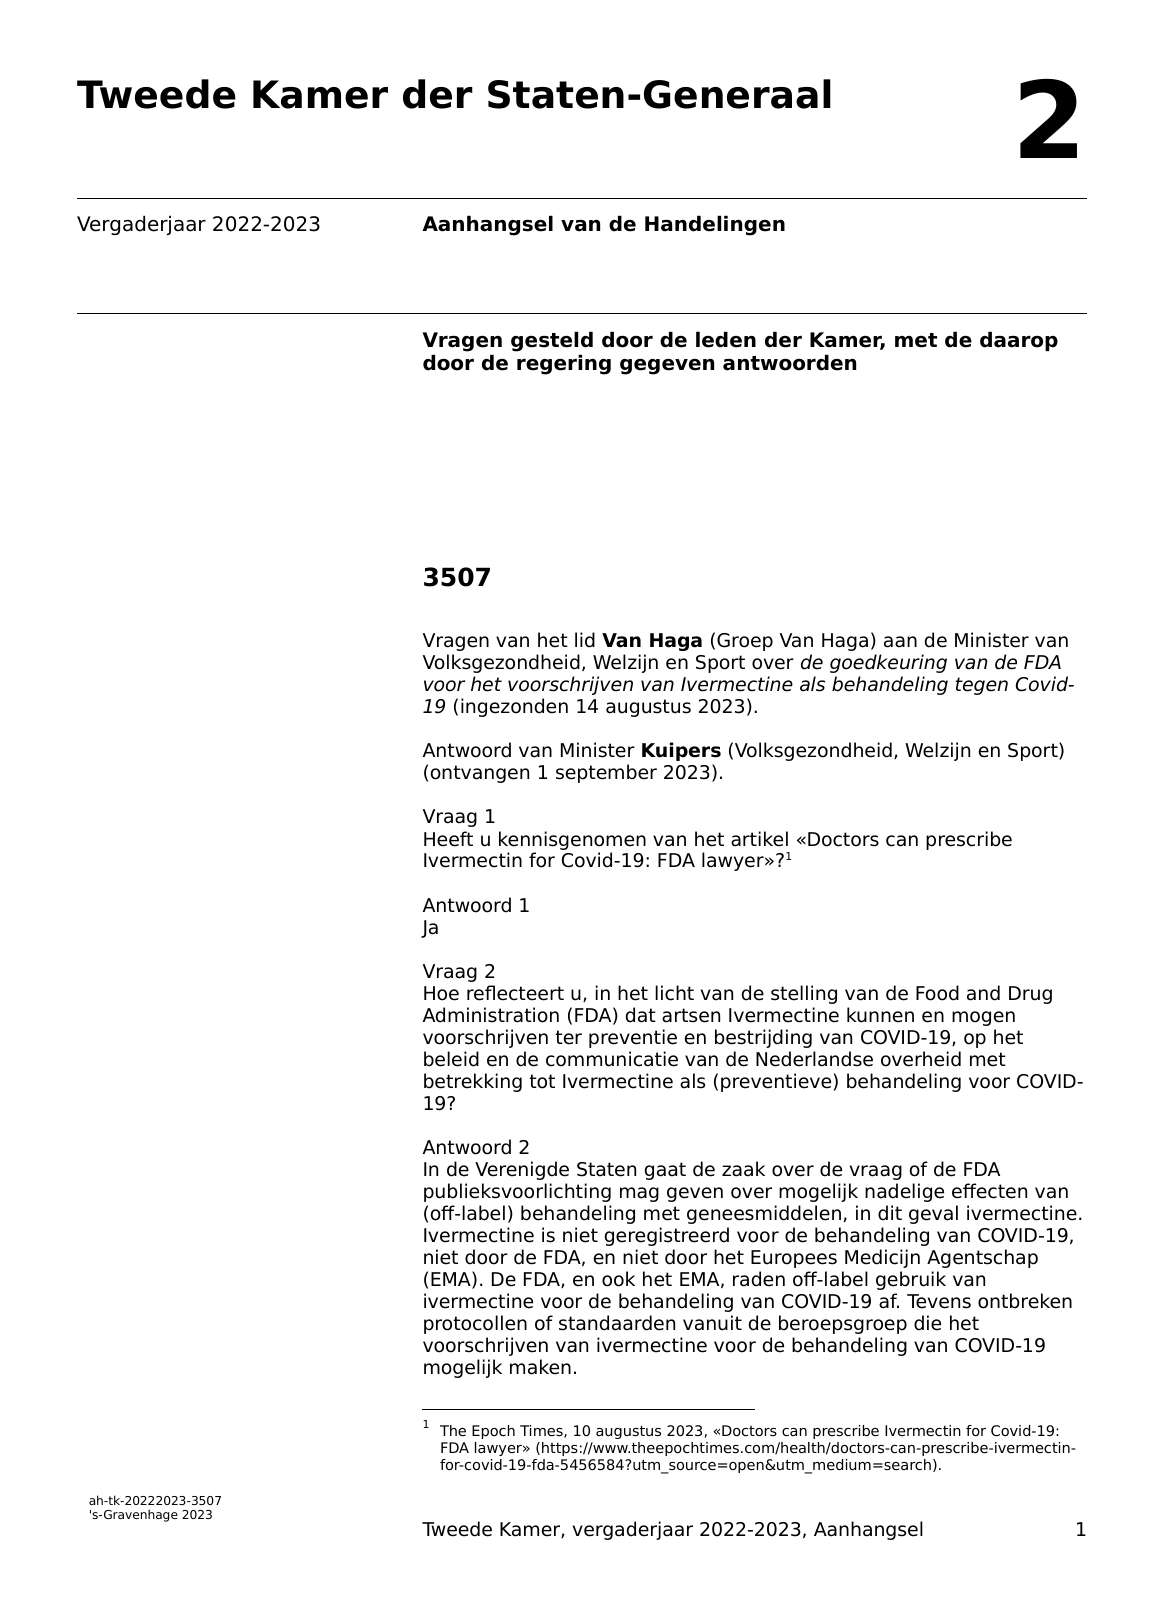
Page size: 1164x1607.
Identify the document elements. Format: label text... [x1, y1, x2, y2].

text The Epoch Times, 10 augustus 2023, «Doctors can prescribe Ivermectin for Covid-19: FDA lawyer» (https://www.theepochtimes.com/health/doctors-can-prescribe-ivermectin-for-covid-19-fda-5456584?utm_source=open&utm_medium=search). [422, 1418, 1087, 1474]
table_cell Vergaderjaar 2022-2023 [77, 199, 422, 313]
table_header Tweede Kamer der Staten-Generaal [77, 59, 886, 198]
text 's-Gravenhage 2023 [88, 1508, 323, 1522]
table_header 2 [886, 59, 1087, 198]
text Heeft u kennisgenomen van het artikel «Doctors can prescribe Ivermectin for Covid-19: FDA lawyer»? [422, 828, 1087, 872]
text In de Verenigde Staten gaat de zaak over de vraag of de FDA publieksvoorlichting mag geven over mogelijk nadelige effecten van (off-label) behandeling met geneesmiddelen, in dit geval ivermectine. Ivermectine is niet geregistreerd voor de behandeling van COVID-19, niet door de FDA, en niet door het Europees Medicijn Agentschap (EMA). De FDA, en ook het EMA, raden off-label gebruik van ivermectine voor de behandeling van COVID-19 af. Tevens ontbreken protocollen of standaarden vanuit de beroepsgroep die het voorschrijven van ivermectine voor de behandeling van COVID-19 mogelijk maken. [422, 1159, 1087, 1378]
text Vragen van het lid Van Haga (Groep Van Haga) aan de Minister van Volksgezondheid, Welzijn en Sport over de goedkeuring van de FDA voor het voorschrijven van Ivermectine als behandeling tegen Covid-19 (ingezonden 14 augustus 2023). [422, 630, 1087, 718]
text Antwoord 2 [422, 1137, 1087, 1159]
table_cell Vragen gesteld door de leden der Kamer, met de daarop door de regering gegeven antwoorden [422, 314, 1087, 375]
text Vraag 2 [422, 961, 1087, 983]
table_cell Aanhangsel van de Handelingen [422, 199, 1087, 313]
table_cell [77, 314, 422, 375]
text 3507 [422, 563, 1087, 592]
text Vraag 1 [422, 806, 1087, 828]
text Hoe reflecteert u, in het licht van de stelling van de Food and Drug Administration (FDA) dat artsen Ivermectine kunnen en mogen voorschrijven ter preventie en bestrijding van COVID-19, op het beleid en de communicatie van de Nederlandse overheid met betrekking tot Ivermectine als (preventieve) behandeling voor COVID-19? [422, 983, 1087, 1114]
text Antwoord van Minister Kuipers (Volksgezondheid, Welzijn en Sport) (ontvangen 1 september 2023). [422, 740, 1087, 784]
text ah-tk-20222023-3507 [88, 1494, 323, 1508]
text Ja [422, 917, 1087, 938]
text Antwoord 1 [422, 894, 1087, 917]
